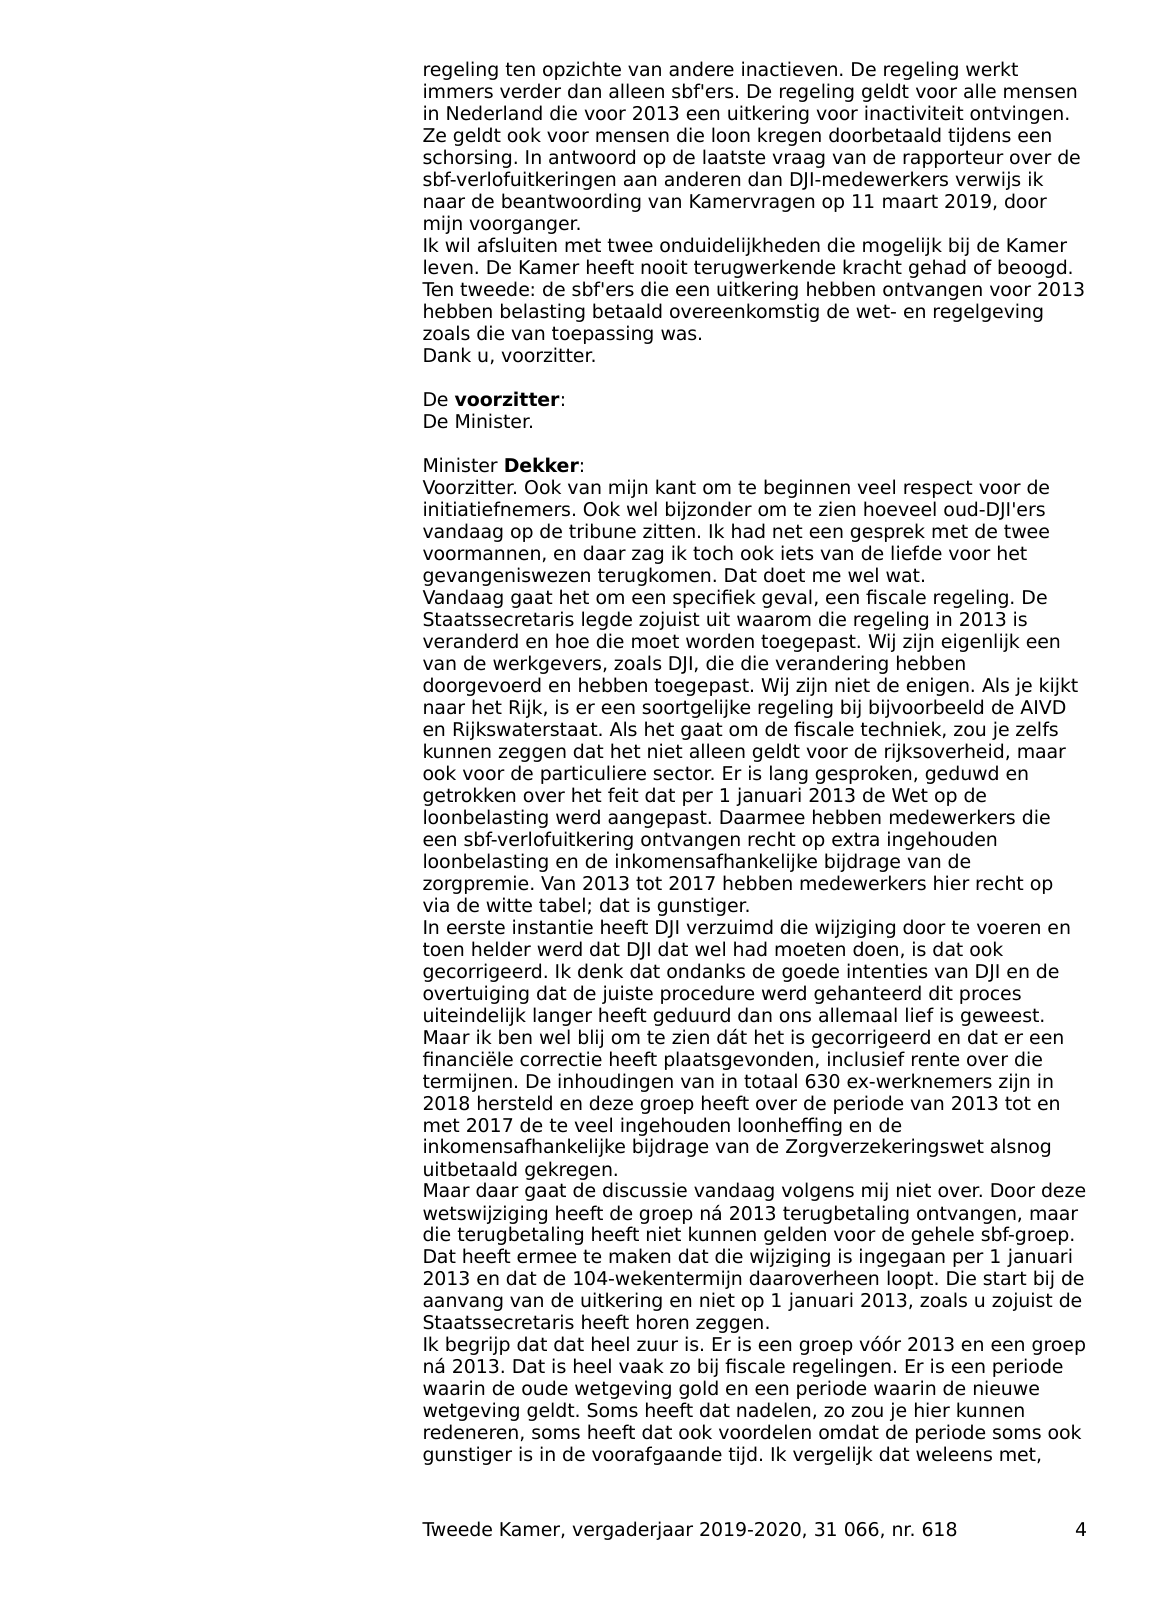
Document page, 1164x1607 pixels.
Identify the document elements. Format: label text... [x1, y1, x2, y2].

text Voorzitter. Ook van mijn kant om te beginnen veel respect voor de initiatiefnemers. Ook wel bijzonder om te zien hoeveel oud-DJI'ers vandaag op de tribune zitten. Ik had net een gesprek met de twee voormannen, en daar zag ik toch ook iets van de liefde voor het gevangeniswezen terugkomen. Dat doet me wel wat. [422, 477, 1087, 587]
text regeling ten opzichte van andere inactieven. De regeling werkt immers verder dan alleen sbf'ers. De regeling geldt voor alle mensen in Nederland die voor 2013 een uitkering voor inactiviteit ontvingen. Ze geldt ook voor mensen die loon kregen doorbetaald tijdens een schorsing. In antwoord op de laatste vraag van de rapporteur over de sbf-verlofuitkeringen aan anderen dan DJI-medewerkers verwijs ik naar de beantwoording van Kamervragen op 11 maart 2019, door mijn voorganger. [422, 59, 1087, 235]
text Dank u, voorzitter. [422, 345, 1087, 367]
text Maar daar gaat de discussie vandaag volgens mij niet over. Door deze wetswijziging heeft de groep ná 2013 terugbetaling ontvangen, maar die terugbetaling heeft niet kunnen gelden voor de gehele sbf-groep. Dat heeft ermee te maken dat die wijziging is ingegaan per 1 januari 2013 en dat de 104-wekentermijn daaroverheen loopt. Die start bij de aanvang van de uitkering en niet op 1 januari 2013, zoals u zojuist de Staatssecretaris heeft horen zeggen. [422, 1180, 1087, 1334]
text Ik wil afsluiten met twee onduidelijkheden die mogelijk bij de Kamer leven. De Kamer heeft nooit terugwerkende kracht gehad of beoogd. Ten tweede: de sbf'ers die een uitkering hebben ontvangen voor 2013 hebben belasting betaald overeenkomstig de wet- en regelgeving zoals die van toepassing was. [422, 235, 1087, 345]
text De Minister. [422, 411, 1087, 433]
text Minister Dekker: [422, 455, 1087, 477]
text Vandaag gaat het om een specifiek geval, een fiscale regeling. De Staatssecretaris legde zojuist uit waarom die regeling in 2013 is veranderd en hoe die moet worden toegepast. Wij zijn eigenlijk een van de werkgevers, zoals DJI, die die verandering hebben doorgevoerd en hebben toegepast. Wij zijn niet de enigen. Als je kijkt naar het Rijk, is er een soortgelijke regeling bij bijvoorbeeld de AIVD en Rijkswaterstaat. Als het gaat om de fiscale techniek, zou je zelfs kunnen zeggen dat het niet alleen geldt voor de rijksoverheid, maar ook voor de particuliere sector. Er is lang gesproken, geduwd en getrokken over het feit dat per 1 januari 2013 de Wet op de loonbelasting werd aangepast. Daarmee hebben medewerkers die een sbf-verlofuitkering ontvangen recht op extra ingehouden loonbelasting en de inkomensafhankelijke bijdrage van de zorgpremie. Van 2013 tot 2017 hebben medewerkers hier recht op via de witte tabel; dat is gunstiger. [422, 587, 1087, 917]
text In eerste instantie heeft DJI verzuimd die wijziging door te voeren en toen helder werd dat DJI dat wel had moeten doen, is dat ook gecorrigeerd. Ik denk dat ondanks de goede intenties van DJI en de overtuiging dat de juiste procedure werd gehanteerd dit proces uiteindelijk langer heeft geduurd dan ons allemaal lief is geweest. Maar ik ben wel blij om te zien dát het is gecorrigeerd en dat er een financiële correctie heeft plaatsgevonden, inclusief rente over die termijnen. De inhoudingen van in totaal 630 ex-werknemers zijn in 2018 hersteld en deze groep heeft over de periode van 2013 tot en met 2017 de te veel ingehouden loonheffing en de inkomensafhankelijke bijdrage van de Zorgverzekeringswet alsnog uitbetaald gekregen. [422, 917, 1087, 1180]
text De voorzitter: [422, 389, 1087, 411]
text Ik begrijp dat dat heel zuur is. Er is een groep vóór 2013 en een groep ná 2013. Dat is heel vaak zo bij fiscale regelingen. Er is een periode waarin de oude wetgeving gold en een periode waarin de nieuwe wetgeving geldt. Soms heeft dat nadelen, zo zou je hier kunnen redeneren, soms heeft dat ook voordelen omdat de periode soms ook gunstiger is in de voorafgaande tijd. Ik vergelijk dat weleens met, [422, 1334, 1087, 1466]
